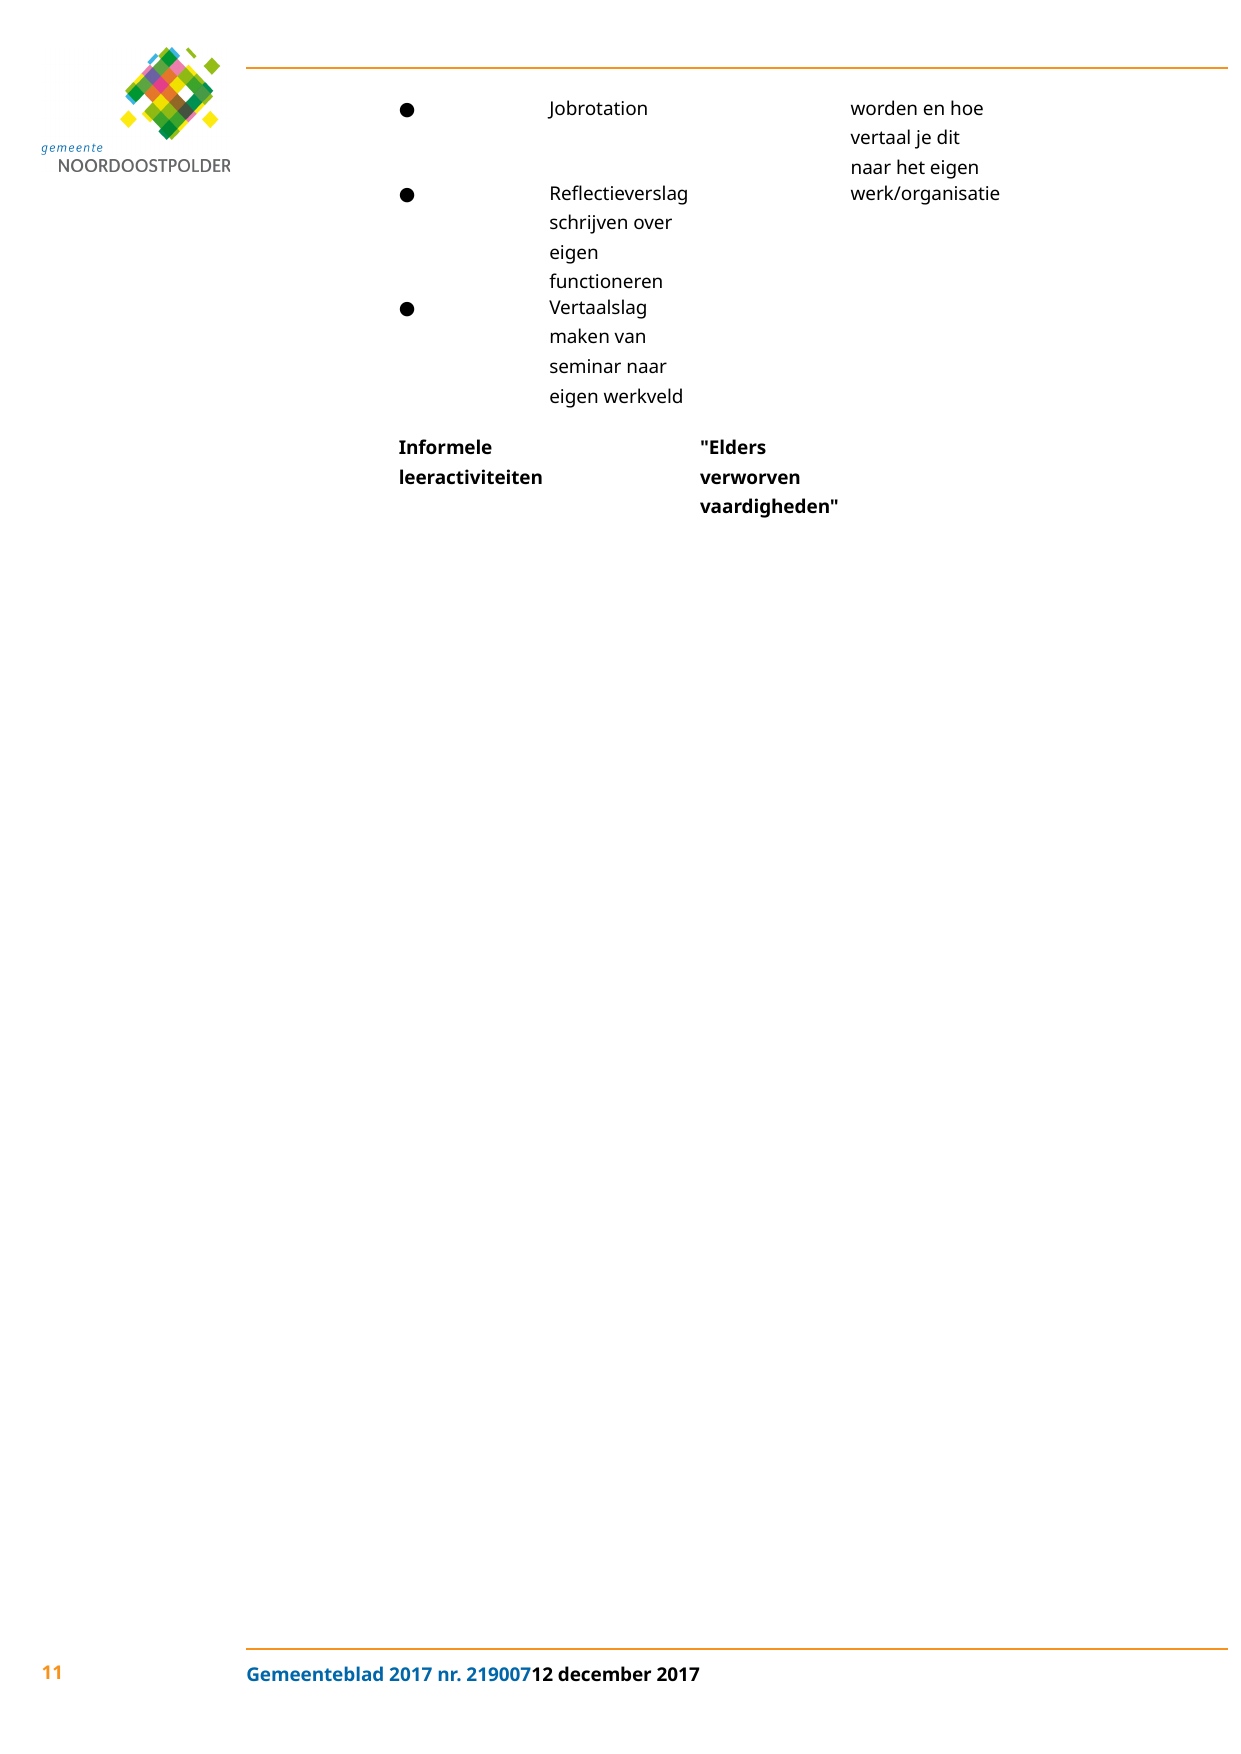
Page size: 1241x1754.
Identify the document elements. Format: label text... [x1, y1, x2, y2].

table_cell ● [399, 95, 549, 180]
table_cell [248, 434, 398, 519]
table_cell worden en hoe vertaal je dit naar het eigen [850, 95, 1001, 180]
table_cell [700, 294, 850, 409]
table_cell "Elders verworven vaardigheden" [700, 434, 850, 519]
table_cell [1001, 95, 1152, 180]
picture [41, 47, 231, 172]
table_cell [700, 180, 850, 294]
table_cell Reflectieverslag schrijven over eigen functioneren [549, 180, 700, 294]
table_cell [1001, 409, 1152, 434]
table_cell [399, 409, 549, 434]
table_cell [700, 95, 850, 180]
table_cell Vertaalslag maken van seminar naar eigen werkveld [549, 294, 700, 409]
table_cell werk/organisatie [850, 180, 1001, 294]
table_cell [248, 95, 398, 180]
table_cell [248, 294, 398, 409]
table_cell [549, 409, 700, 434]
table_cell [850, 434, 1001, 519]
table_cell ● [399, 294, 549, 409]
table_cell [1001, 294, 1152, 409]
table_cell [850, 294, 1001, 409]
table_cell Jobrotation [549, 95, 700, 180]
table_cell [1001, 180, 1152, 294]
table_cell Informele leeractiviteiten [399, 434, 549, 519]
table_cell [248, 180, 398, 294]
table_cell [549, 434, 700, 519]
table_cell [700, 409, 850, 434]
table_cell [248, 409, 398, 434]
table_cell [850, 409, 1001, 434]
table_cell ● [399, 180, 549, 294]
